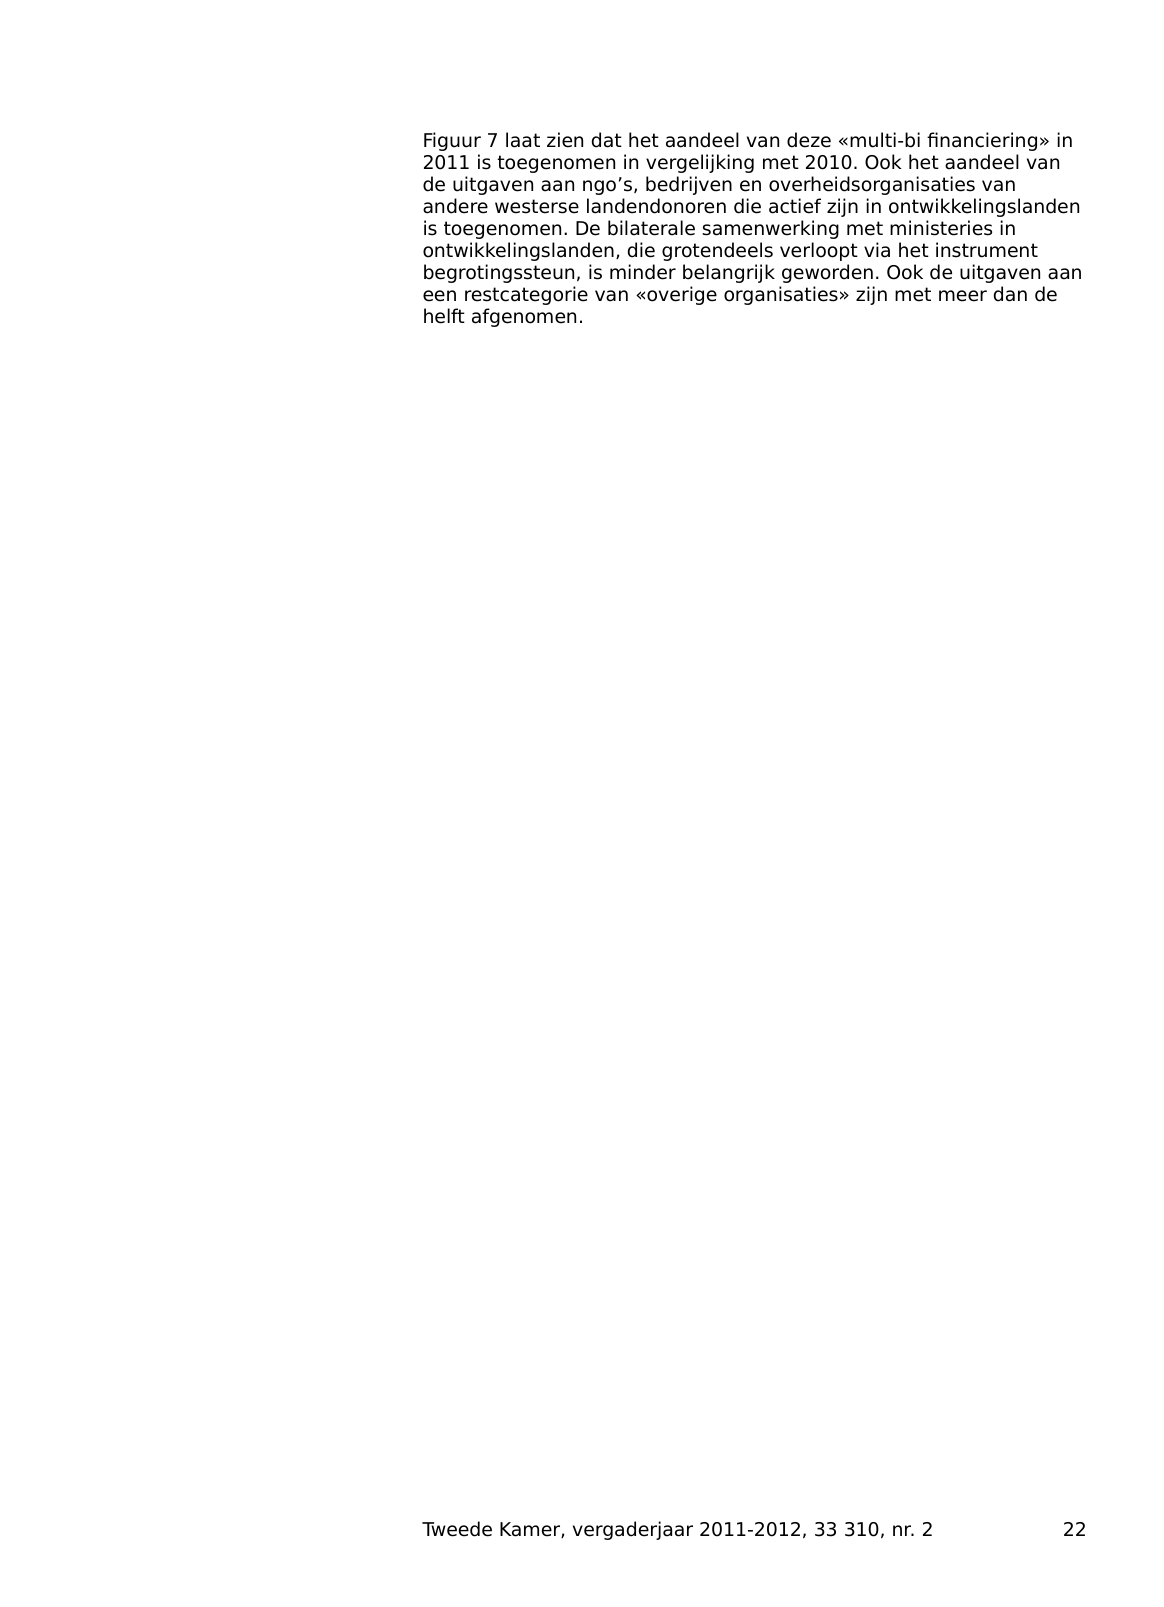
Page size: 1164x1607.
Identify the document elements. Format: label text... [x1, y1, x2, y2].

text Figuur 7 laat zien dat het aandeel van deze «multi-bi financiering» in 2011 is toegenomen in vergelijking met 2010. Ook het aandeel van de uitgaven aan ngo’s, bedrijven en overheidsorganisaties van andere westerse landendonoren die actief zijn in ontwikkelingslanden is toegenomen. De bilaterale samenwerking met ministeries in ontwikkelingslanden, die grotendeels verloopt via het instrument begrotingssteun, is minder belangrijk geworden. Ook de uitgaven aan een restcategorie van «overige organisaties» zijn met meer dan de helft afgenomen. [422, 130, 1087, 328]
